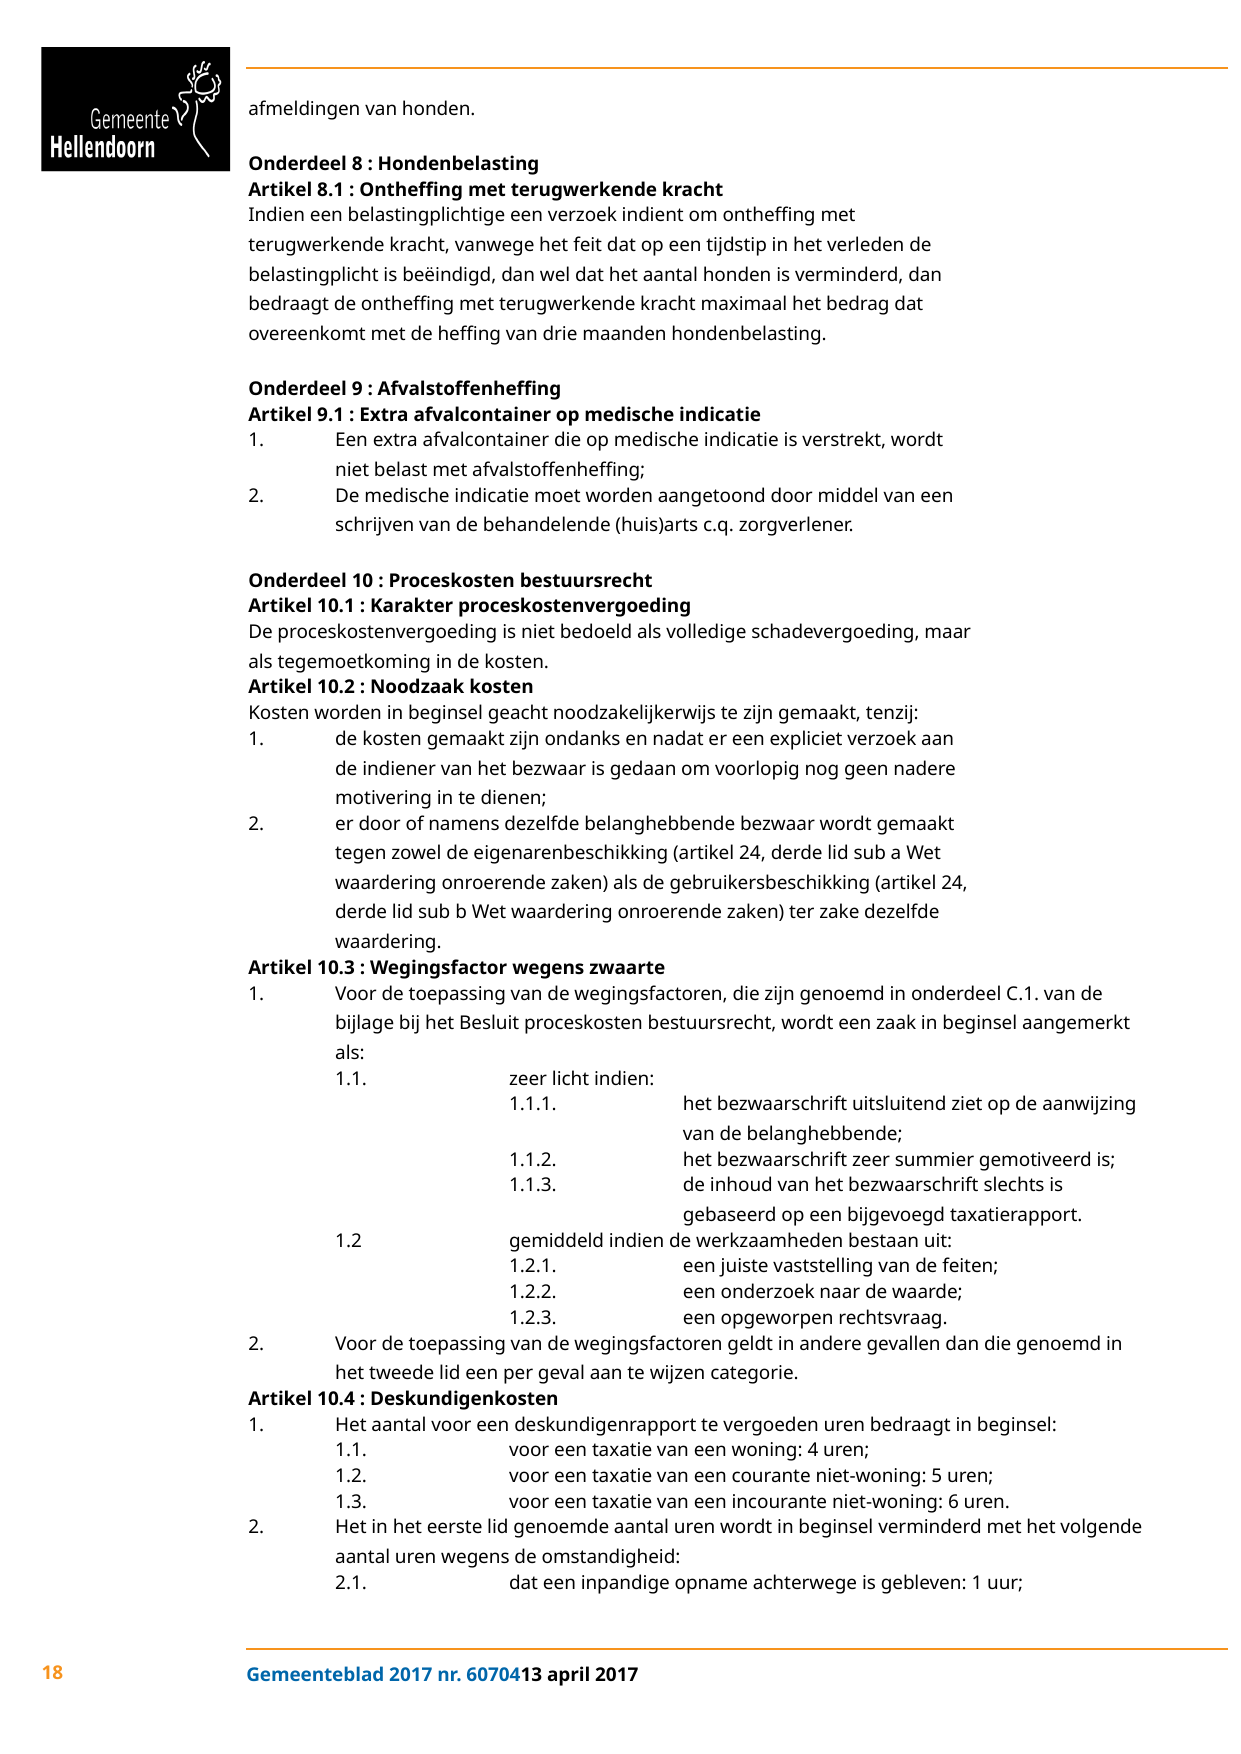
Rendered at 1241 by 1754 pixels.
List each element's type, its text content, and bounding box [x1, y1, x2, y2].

table_cell [248, 1462, 335, 1488]
table_cell Voor de toepassing van de wegingsfactoren, die zijn genoemd in onderdeel C.1. van de bijlage bij het Besluit proceskosten bestuursrecht, wordt een zaak in beginsel aangemerkt als: [335, 980, 1152, 1065]
table_cell 2.1. [335, 1569, 509, 1595]
table_cell 1.2 [335, 1227, 509, 1252]
table_cell De medische indicatie moet worden aangetoond door middel van een schrijven van de behandelende (huis)arts c.q. zorgverlener. [335, 482, 978, 537]
table_cell Onderdeel 9 : Afvalstoffenheffing [248, 346, 978, 401]
table_cell een juiste vaststelling van de feiten; [683, 1253, 1152, 1278]
picture [41, 47, 231, 172]
table_cell Indien een belastingplichtige een verzoek indient om ontheffing met terugwerkende kracht, vanwege het feit dat op een tijdstip in het verleden de belastingplicht is beëindigd, dan wel dat het aantal honden is verminderd, dan bedraagt de ontheffing met terugwerkende kracht maximaal het bedrag dat overeenkomt met de heffing van drie maanden hondenbelasting. [248, 202, 978, 346]
table_cell 1.1.1. [509, 1090, 683, 1146]
table_cell Artikel 10.4 : Deskundigenkosten [248, 1385, 1152, 1411]
table_cell [248, 1436, 335, 1462]
table_cell Voor de toepassing van de wegingsfactoren geldt in andere gevallen dan die genoemd in het tweede lid een per geval aan te wijzen categorie. [335, 1330, 1152, 1385]
table_cell [335, 1146, 509, 1171]
table_cell De proceskostenvergoeding is niet bedoeld als volledige schadevergoeding, maar als tegemoetkoming in de kosten. [248, 618, 978, 674]
table_cell [248, 1278, 335, 1304]
table_cell [248, 1065, 335, 1090]
table_cell Het aantal voor een deskundigenrapport te vergoeden uren bedraagt in beginsel: [335, 1411, 1152, 1436]
table_cell er door of namens dezelfde belanghebbende bezwaar wordt gemaakt tegen zowel de eigenarenbeschikking (artikel 24, derde lid sub a Wet waardering onroerende zaken) als de gebruikersbeschikking (artikel 24, derde lid sub b Wet waardering onroerende zaken) ter zake dezelfde waardering. [335, 810, 978, 954]
table_cell 2. [248, 1330, 335, 1385]
table_cell het bezwaarschrift zeer summier gemotiveerd is; [683, 1146, 1152, 1171]
table_cell 1.3. [335, 1488, 509, 1514]
table_cell [248, 1146, 335, 1171]
table_cell Artikel 10.3 : Wegingsfactor wegens zwaarte [248, 954, 1152, 980]
table_cell [335, 1171, 509, 1227]
table_cell een onderzoek naar de waarde; [683, 1278, 1152, 1304]
table_cell 1.1.2. [509, 1146, 683, 1171]
table_cell [248, 1171, 335, 1227]
table_cell [248, 1304, 335, 1330]
table_cell voor een taxatie van een incourante niet-woning: 6 uren. [509, 1488, 1152, 1514]
table_cell het bezwaarschrift uitsluitend ziet op de aanwijzing van de belanghebbende; [683, 1090, 1152, 1146]
table_cell 1.1. [335, 1065, 509, 1090]
table_cell [335, 1090, 509, 1146]
table_cell 2. [248, 482, 335, 537]
table_cell [248, 1569, 335, 1595]
table_cell Een extra afvalcontainer die op medische indicatie is verstrekt, wordt niet belast met afvalstoffenheffing; [335, 427, 978, 482]
table_cell [248, 1090, 335, 1146]
table_cell [335, 1278, 509, 1304]
table_cell Kosten worden in beginsel geacht noodzakelijkerwijs te zijn gemaakt, tenzij: [248, 699, 978, 725]
table_cell een opgeworpen rechtsvraag. [683, 1304, 1152, 1330]
table_cell 1.2. [335, 1462, 509, 1488]
table_cell 1. [248, 427, 335, 482]
table_cell [335, 1304, 509, 1330]
table_cell 1.2.3. [509, 1304, 683, 1330]
table_cell 1.1. [335, 1436, 509, 1462]
table_cell Artikel 10.2 : Noodzaak kosten [248, 674, 978, 699]
table_cell 1. [248, 1411, 335, 1436]
table_cell Onderdeel 8 : Hondenbelasting [248, 121, 978, 176]
table_cell 1. [248, 980, 335, 1065]
table_cell 1.2.1. [509, 1253, 683, 1278]
table_cell Onderdeel 10 : Proceskosten bestuursrecht [248, 537, 978, 593]
table_cell Artikel 10.1 : Karakter proceskostenvergoeding [248, 593, 978, 618]
table_cell de kosten gemaakt zijn ondanks en nadat er een expliciet verzoek aan de indiener van het bezwaar is gedaan om voorlopig nog geen nadere motivering in te dienen; [335, 725, 978, 810]
table_cell dat een inpandige opname achterwege is gebleven: 1 uur; [509, 1569, 1152, 1595]
table_cell zeer licht indien: [509, 1065, 1152, 1090]
table_cell de inhoud van het bezwaarschrift slechts is gebaseerd op een bijgevoegd taxatierapport. [683, 1171, 1152, 1227]
table_cell 1.2.2. [509, 1278, 683, 1304]
table_cell Het in het eerste lid genoemde aantal uren wordt in beginsel verminderd met het volgende aantal uren wegens de omstandigheid: [335, 1514, 1152, 1569]
table_cell 2. [248, 810, 335, 954]
table_cell [248, 1227, 335, 1252]
table_cell voor een taxatie van een courante niet-woning: 5 uren; [509, 1462, 1152, 1488]
table_cell 1.1.3. [509, 1171, 683, 1227]
table_cell [248, 1488, 335, 1514]
table_cell afmeldingen van honden. [248, 95, 978, 121]
table_cell 2. [248, 1514, 335, 1569]
table_cell [335, 1253, 509, 1278]
table_cell voor een taxatie van een woning: 4 uren; [509, 1436, 1152, 1462]
table_cell gemiddeld indien de werkzaamheden bestaan uit: [509, 1227, 1152, 1252]
table_cell 1. [248, 725, 335, 810]
table_cell Artikel 8.1 : Ontheffing met terugwerkende kracht [248, 176, 978, 202]
table_cell Artikel 9.1 : Extra afvalcontainer op medische indicatie [248, 401, 978, 427]
table_cell [248, 1253, 335, 1278]
